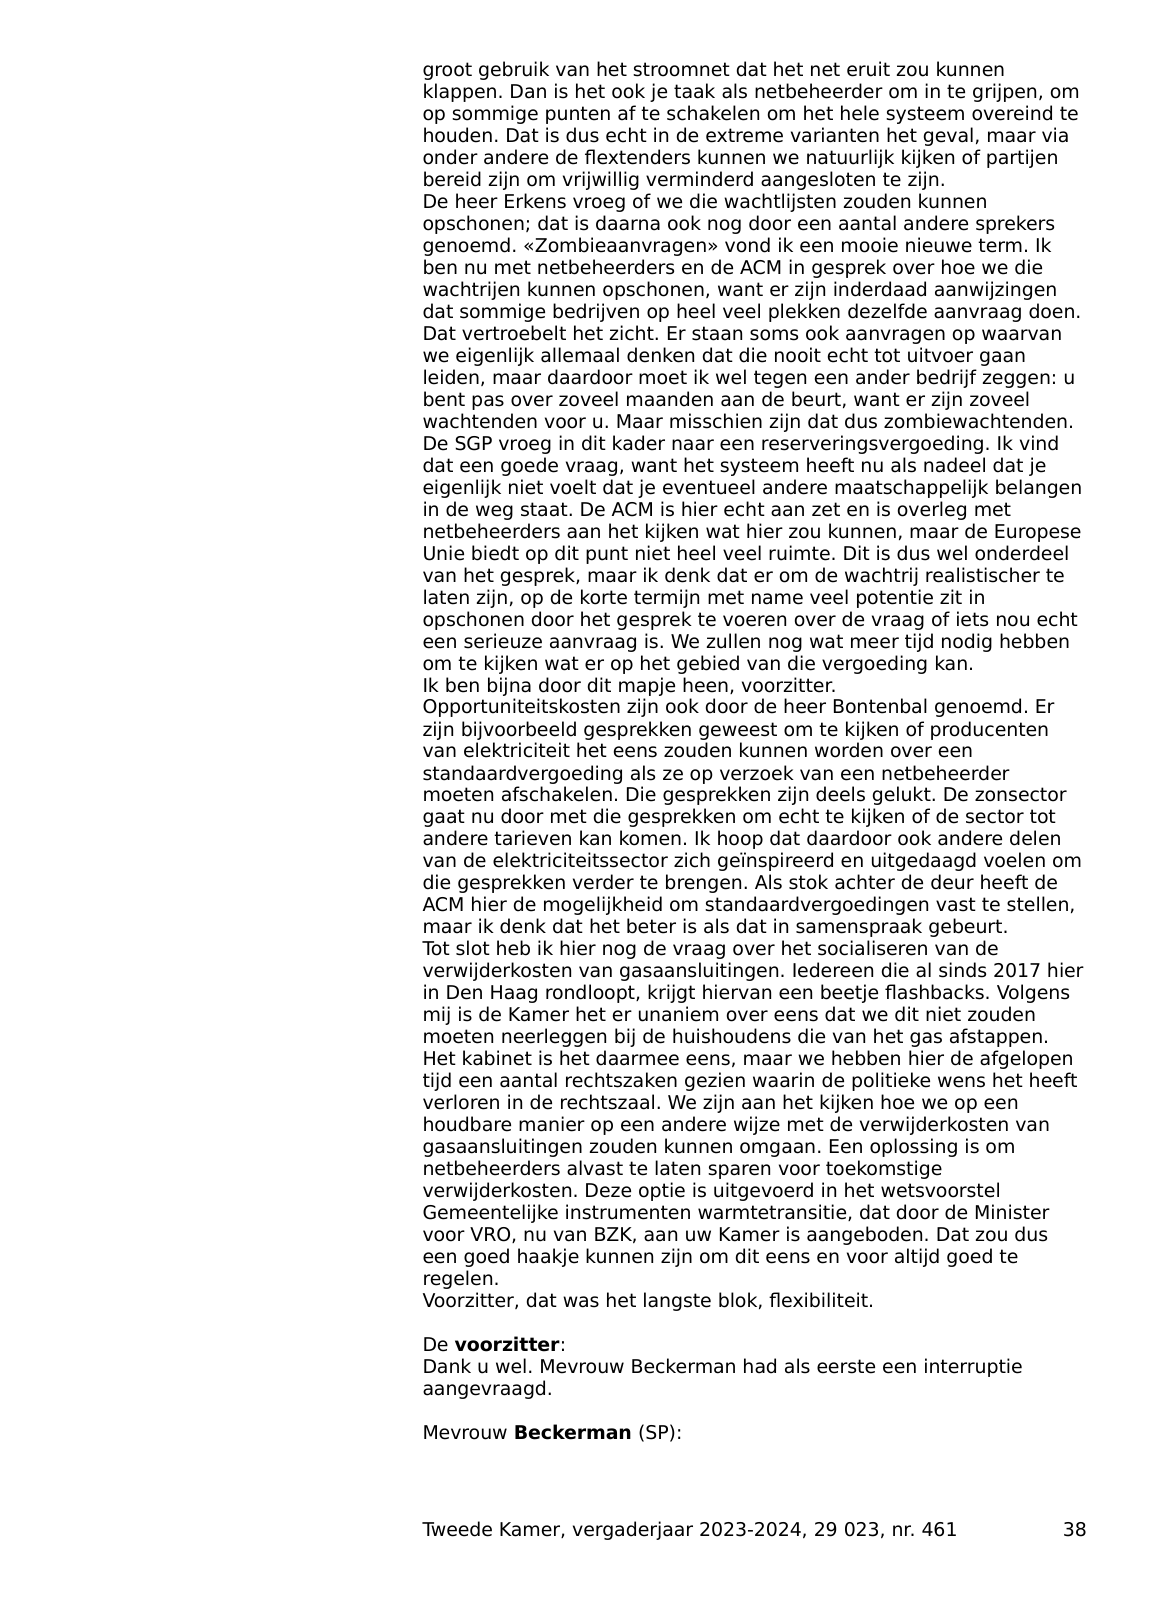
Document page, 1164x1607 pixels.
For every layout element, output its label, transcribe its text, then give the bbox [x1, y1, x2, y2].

text De SGP vroeg in dit kader naar een reserveringsvergoeding. Ik vind dat een goede vraag, want het systeem heeft nu als nadeel dat je eigenlijk niet voelt dat je eventueel andere maatschappelijk belangen in de weg staat. De ACM is hier echt aan zet en is overleg met netbeheerders aan het kijken wat hier zou kunnen, maar de Europese Unie biedt op dit punt niet heel veel ruimte. Dit is dus wel onderdeel van het gesprek, maar ik denk dat er om de wachtrij realistischer te laten zijn, op de korte termijn met name veel potentie zit in opschonen door het gesprek te voeren over de vraag of iets nou echt een serieuze aanvraag is. We zullen nog wat meer tijd nodig hebben om te kijken wat er op het gebied van die vergoeding kan. [422, 433, 1087, 674]
text Mevrouw Beckerman (SP): [422, 1422, 1087, 1444]
text De heer Erkens vroeg of we die wachtlijsten zouden kunnen opschonen; dat is daarna ook nog door een aantal andere sprekers genoemd. «Zombieaanvragen» vond ik een mooie nieuwe term. Ik ben nu met netbeheerders en de ACM in gesprek over hoe we die wachtrijen kunnen opschonen, want er zijn inderdaad aanwijzingen dat sommige bedrijven op heel veel plekken dezelfde aanvraag doen. Dat vertroebelt het zicht. Er staan soms ook aanvragen op waarvan we eigenlijk allemaal denken dat die nooit echt tot uitvoer gaan leiden, maar daardoor moet ik wel tegen een ander bedrijf zeggen: u bent pas over zoveel maanden aan de beurt, want er zijn zoveel wachtenden voor u. Maar misschien zijn dat dus zombiewachtenden. [422, 191, 1087, 433]
text Opportuniteitskosten zijn ook door de heer Bontenbal genoemd. Er zijn bijvoorbeeld gesprekken geweest om te kijken of producenten van elektriciteit het eens zouden kunnen worden over een standaardvergoeding als ze op verzoek van een netbeheerder moeten afschakelen. Die gesprekken zijn deels gelukt. De zonsector gaat nu door met die gesprekken om echt te kijken of de sector tot andere tarieven kan komen. Ik hoop dat daardoor ook andere delen van de elektriciteitssector zich geïnspireerd en uitgedaagd voelen om die gesprekken verder te brengen. Als stok achter de deur heeft de ACM hier de mogelijkheid om standaardvergoedingen vast te stellen, maar ik denk dat het beter is als dat in samenspraak gebeurt. [422, 696, 1087, 938]
text groot gebruik van het stroomnet dat het net eruit zou kunnen klappen. Dan is het ook je taak als netbeheerder om in te grijpen, om op sommige punten af te schakelen om het hele systeem overeind te houden. Dat is dus echt in de extreme varianten het geval, maar via onder andere de flextenders kunnen we natuurlijk kijken of partijen bereid zijn om vrijwillig verminderd aangesloten te zijn. [422, 59, 1087, 191]
text Dank u wel. Mevrouw Beckerman had als eerste een interruptie aangevraagd. [422, 1356, 1087, 1400]
text Ik ben bijna door dit mapje heen, voorzitter. [422, 674, 1087, 696]
text Voorzitter, dat was het langste blok, flexibiliteit. [422, 1290, 1087, 1312]
text Tot slot heb ik hier nog de vraag over het socialiseren van de verwijderkosten van gasaansluitingen. Iedereen die al sinds 2017 hier in Den Haag rondloopt, krijgt hiervan een beetje flashbacks. Volgens mij is de Kamer het er unaniem over eens dat we dit niet zouden moeten neerleggen bij de huishoudens die van het gas afstappen. Het kabinet is het daarmee eens, maar we hebben hier de afgelopen tijd een aantal rechtszaken gezien waarin de politieke wens het heeft verloren in de rechtszaal. We zijn aan het kijken hoe we op een houdbare manier op een andere wijze met de verwijderkosten van gasaansluitingen zouden kunnen omgaan. Een oplossing is om netbeheerders alvast te laten sparen voor toekomstige verwijderkosten. Deze optie is uitgevoerd in het wetsvoorstel Gemeentelijke instrumenten warmtetransitie, dat door de Minister voor VRO, nu van BZK, aan uw Kamer is aangeboden. Dat zou dus een goed haakje kunnen zijn om dit eens en voor altijd goed te regelen. [422, 938, 1087, 1290]
text De voorzitter: [422, 1334, 1087, 1356]
